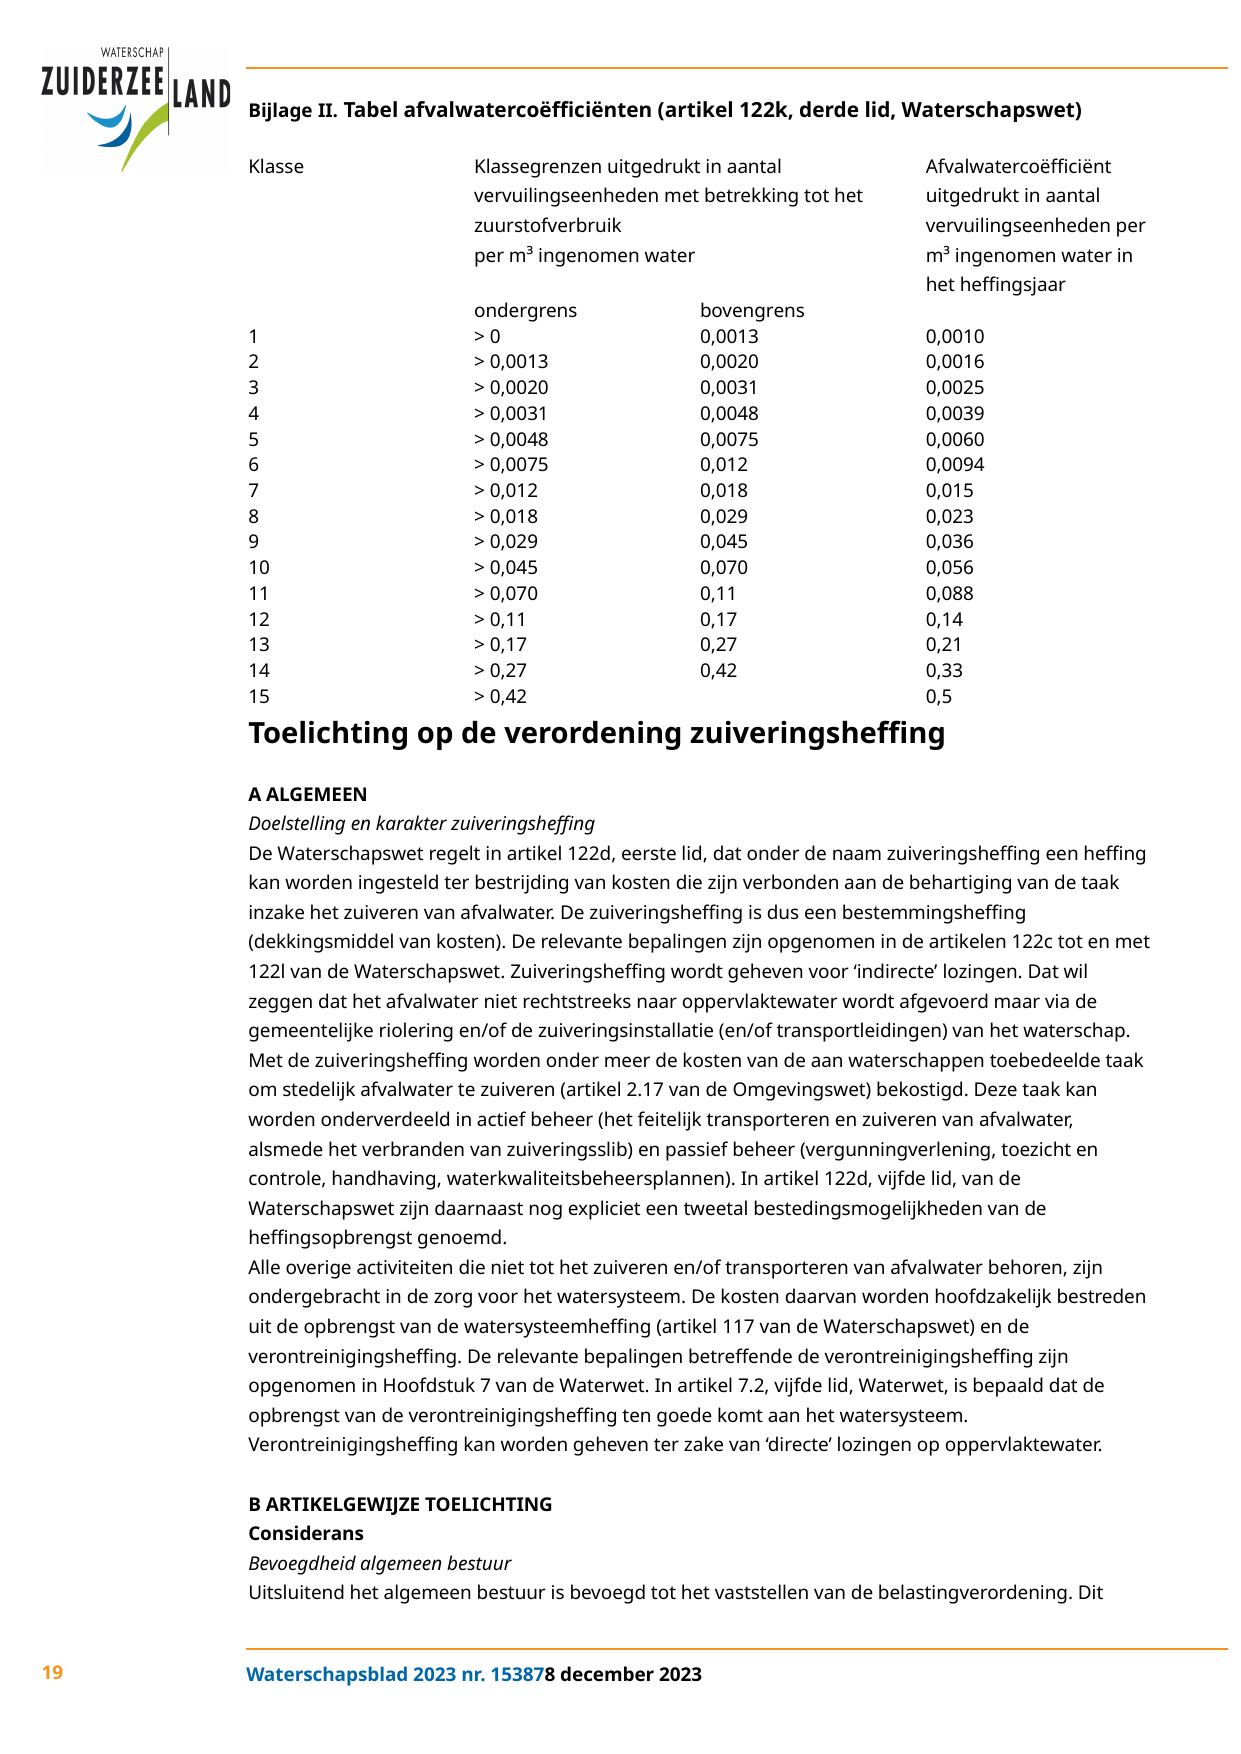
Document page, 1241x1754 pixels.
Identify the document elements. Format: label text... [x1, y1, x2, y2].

text Uitsluitend het algemeen bestuur is bevoegd tot het vaststellen van de belastingverordening. Dit [248, 1579, 1152, 1605]
table_cell > 0,27 [474, 657, 700, 683]
table_cell > 0,11 [474, 606, 700, 632]
table_cell 0,0060 [926, 426, 1152, 451]
table_cell 1 [248, 323, 474, 348]
table_cell 0,0025 [926, 374, 1152, 400]
table_cell 0,0048 [700, 400, 926, 426]
table_cell 0,42 [700, 657, 926, 683]
table_cell > 0,029 [474, 529, 700, 554]
table_cell 0,070 [700, 554, 926, 580]
table_cell 7 [248, 477, 474, 503]
table_cell [926, 297, 1152, 323]
table_cell 5 [248, 426, 474, 451]
table_cell 0,11 [700, 580, 926, 606]
text Toelichting op de verordening zuiveringsheffing [248, 712, 1152, 752]
table_cell 0,0020 [700, 349, 926, 374]
table_cell 0,023 [926, 503, 1152, 529]
text Bijlage II. Tabel afvalwatercoëfficiënten (artikel 122k, derde lid, Waterschapswet) [248, 95, 1152, 123]
table_cell 0,5 [926, 683, 1152, 709]
table_cell 0,0010 [926, 323, 1152, 348]
table_cell bovengrens [700, 297, 926, 323]
table_cell 12 [248, 606, 474, 632]
text A ALGEMEEN [248, 781, 1152, 807]
table_cell > 0,42 [474, 683, 700, 709]
table_cell 0,045 [700, 529, 926, 554]
table_cell 11 [248, 580, 474, 606]
table_cell 0,0013 [700, 323, 926, 348]
table_cell > 0,0048 [474, 426, 700, 451]
table_cell > 0,0020 [474, 374, 700, 400]
table_cell 4 [248, 400, 474, 426]
table_cell 0,088 [926, 580, 1152, 606]
table_cell 0,0016 [926, 349, 1152, 374]
table_cell 0,012 [700, 451, 926, 477]
table_cell 0,056 [926, 554, 1152, 580]
table_cell > 0,045 [474, 554, 700, 580]
table_cell > 0,018 [474, 503, 700, 529]
table_cell 0,0094 [926, 451, 1152, 477]
table_cell 3 [248, 374, 474, 400]
table_cell 8 [248, 503, 474, 529]
table_cell 6 [248, 451, 474, 477]
table_cell 2 [248, 349, 474, 374]
table_cell 14 [248, 657, 474, 683]
table_cell 0,17 [700, 606, 926, 632]
text Met de zuiveringsheffing worden onder meer de kosten van de aan waterschappen toebedeelde taak om stedelijk afvalwater te zuiveren (artikel 2.17 van de Omgevingswet) bekostigd. Deze taak kan worden onderverdeeld in actief beheer (het feitelijk transporteren en zuiveren van afvalwater, alsmede het verbranden van zuiveringsslib) en passief beheer (vergunningverlening, toezicht en controle, handhaving, waterkwaliteitsbeheersplannen). In artikel 122d, vijfde lid, van de Waterschapswet zijn daarnaast nog expliciet een tweetal bestedingsmogelijkheden van de heffingsopbrengst genoemd. [248, 1047, 1152, 1250]
table_cell [700, 683, 926, 709]
table_cell > 0,0013 [474, 349, 700, 374]
table_cell 13 [248, 632, 474, 657]
table_header Klassegrenzen uitgedrukt in aantal vervuilingseenheden met betrekking tot het zuurstofverbruik per m³ ingenomen water [474, 153, 926, 297]
table_cell 15 [248, 683, 474, 709]
text B ARTIKELGEWIJZE TOELICHTING [248, 1491, 1152, 1517]
table_cell [248, 297, 474, 323]
text De Waterschapswet regelt in artikel 122d, eerste lid, dat onder de naam zuiveringsheffing een heffing kan worden ingesteld ter bestrijding van kosten die zijn verbonden aan de behartiging van de taak inzake het zuiveren van afvalwater. De zuiveringsheffing is dus een bestemmingsheffing (dekkingsmiddel van kosten). De relevante bepalingen zijn opgenomen in de artikelen 122c tot en met 122l van de Waterschapswet. Zuiveringsheffing wordt geheven voor ‘indirecte’ lozingen. Dat wil zeggen dat het afvalwater niet rechtstreeks naar oppervlaktewater wordt afgevoerd maar via de gemeentelijke riolering en/of de zuiveringsinstallatie (en/of transportleidingen) van het waterschap. [248, 840, 1152, 1043]
table_cell 9 [248, 529, 474, 554]
table_cell > 0,012 [474, 477, 700, 503]
table_cell 0,0075 [700, 426, 926, 451]
table_cell 0,018 [700, 477, 926, 503]
table_header Klasse [248, 153, 474, 297]
table_cell 0,33 [926, 657, 1152, 683]
table_cell 0,015 [926, 477, 1152, 503]
text Bevoegdheid algemeen bestuur [248, 1550, 1152, 1576]
picture [41, 47, 231, 172]
table_cell > 0,070 [474, 580, 700, 606]
table_cell 0,0031 [700, 374, 926, 400]
table_cell 0,14 [926, 606, 1152, 632]
table_cell > 0,0031 [474, 400, 700, 426]
table_cell > 0 [474, 323, 700, 348]
table_cell > 0,17 [474, 632, 700, 657]
table_header Afvalwatercoëfficiënt uitgedrukt in aantal vervuilingseenheden per m³ ingenomen water in het heffingsjaar [926, 153, 1152, 297]
text Considerans [248, 1520, 1152, 1546]
text Doelstelling en karakter zuiveringsheffing [248, 810, 1152, 836]
table_cell 0,0039 [926, 400, 1152, 426]
table_cell > 0,0075 [474, 451, 700, 477]
table_cell 10 [248, 554, 474, 580]
table_cell 0,27 [700, 632, 926, 657]
table_cell 0,036 [926, 529, 1152, 554]
table_cell 0,029 [700, 503, 926, 529]
table_cell ondergrens [474, 297, 700, 323]
table_cell 0,21 [926, 632, 1152, 657]
text Alle overige activiteiten die niet tot het zuiveren en/of transporteren van afvalwater behoren, zijn ondergebracht in de zorg voor het watersysteem. De kosten daarvan worden hoofdzakelijk bestreden uit de opbrengst van de watersysteemheffing (artikel 117 van de Waterschapswet) en de verontreinigingsheffing. De relevante bepalingen betreffende de verontreinigingsheffing zijn opgenomen in Hoofdstuk 7 van de Waterwet. In artikel 7.2, vijfde lid, Waterwet, is bepaald dat de opbrengst van de verontreinigingsheffing ten goede komt aan het watersysteem. Verontreinigingsheffing kan worden geheven ter zake van ‘directe’ lozingen op oppervlaktewater. [248, 1254, 1152, 1457]
